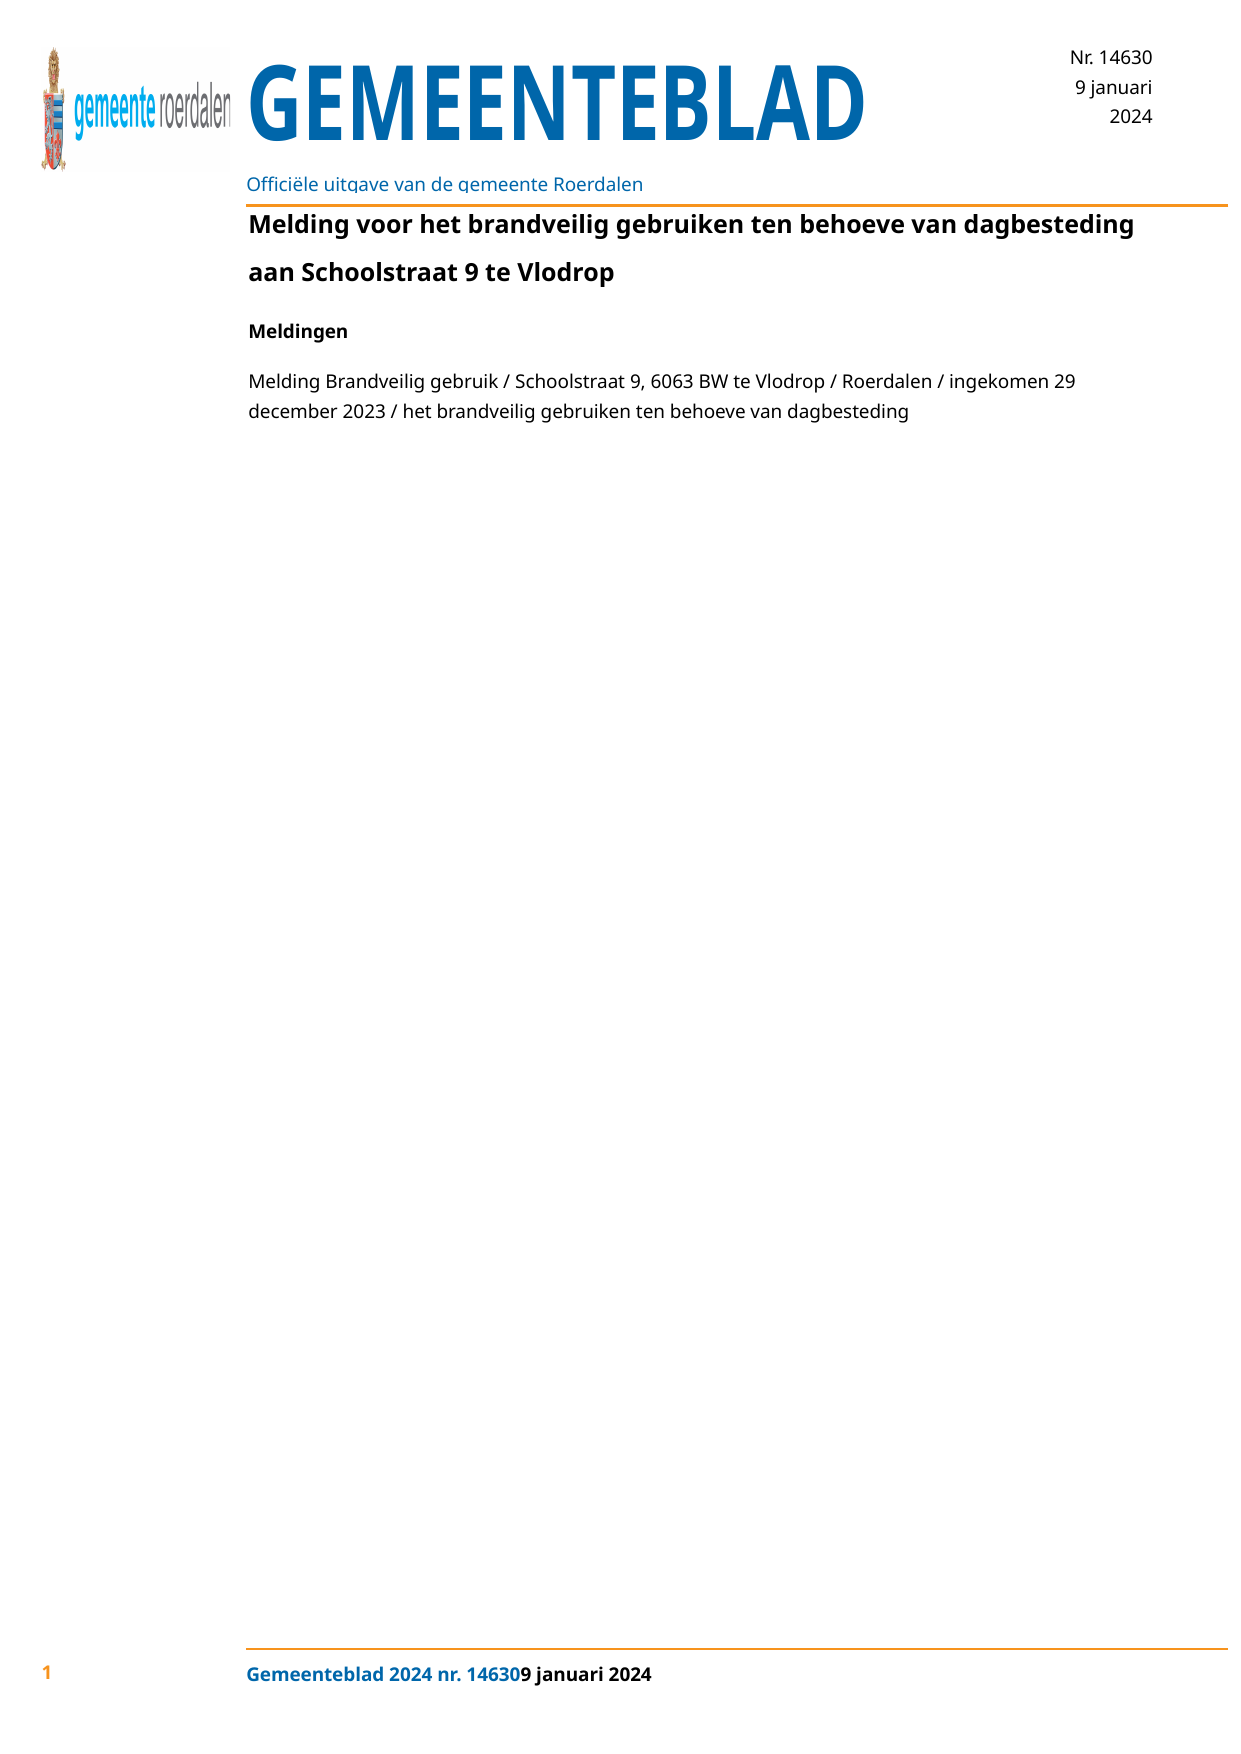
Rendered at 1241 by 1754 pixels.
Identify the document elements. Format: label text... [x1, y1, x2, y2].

text Melding voor het brandveilig gebruiken ten behoeve van dagbesteding aan Schoolstraat 9 te Vlodrop [248, 207, 1152, 288]
text Meldingen [248, 318, 1152, 344]
text Melding Brandveilig gebruik / Schoolstraat 9, 6063 BW te Vlodrop / Roerdalen / ingekomen 29 december 2023 / het brandveilig gebruiken ten behoeve van dagbesteding [248, 368, 1152, 424]
picture [41, 47, 231, 172]
